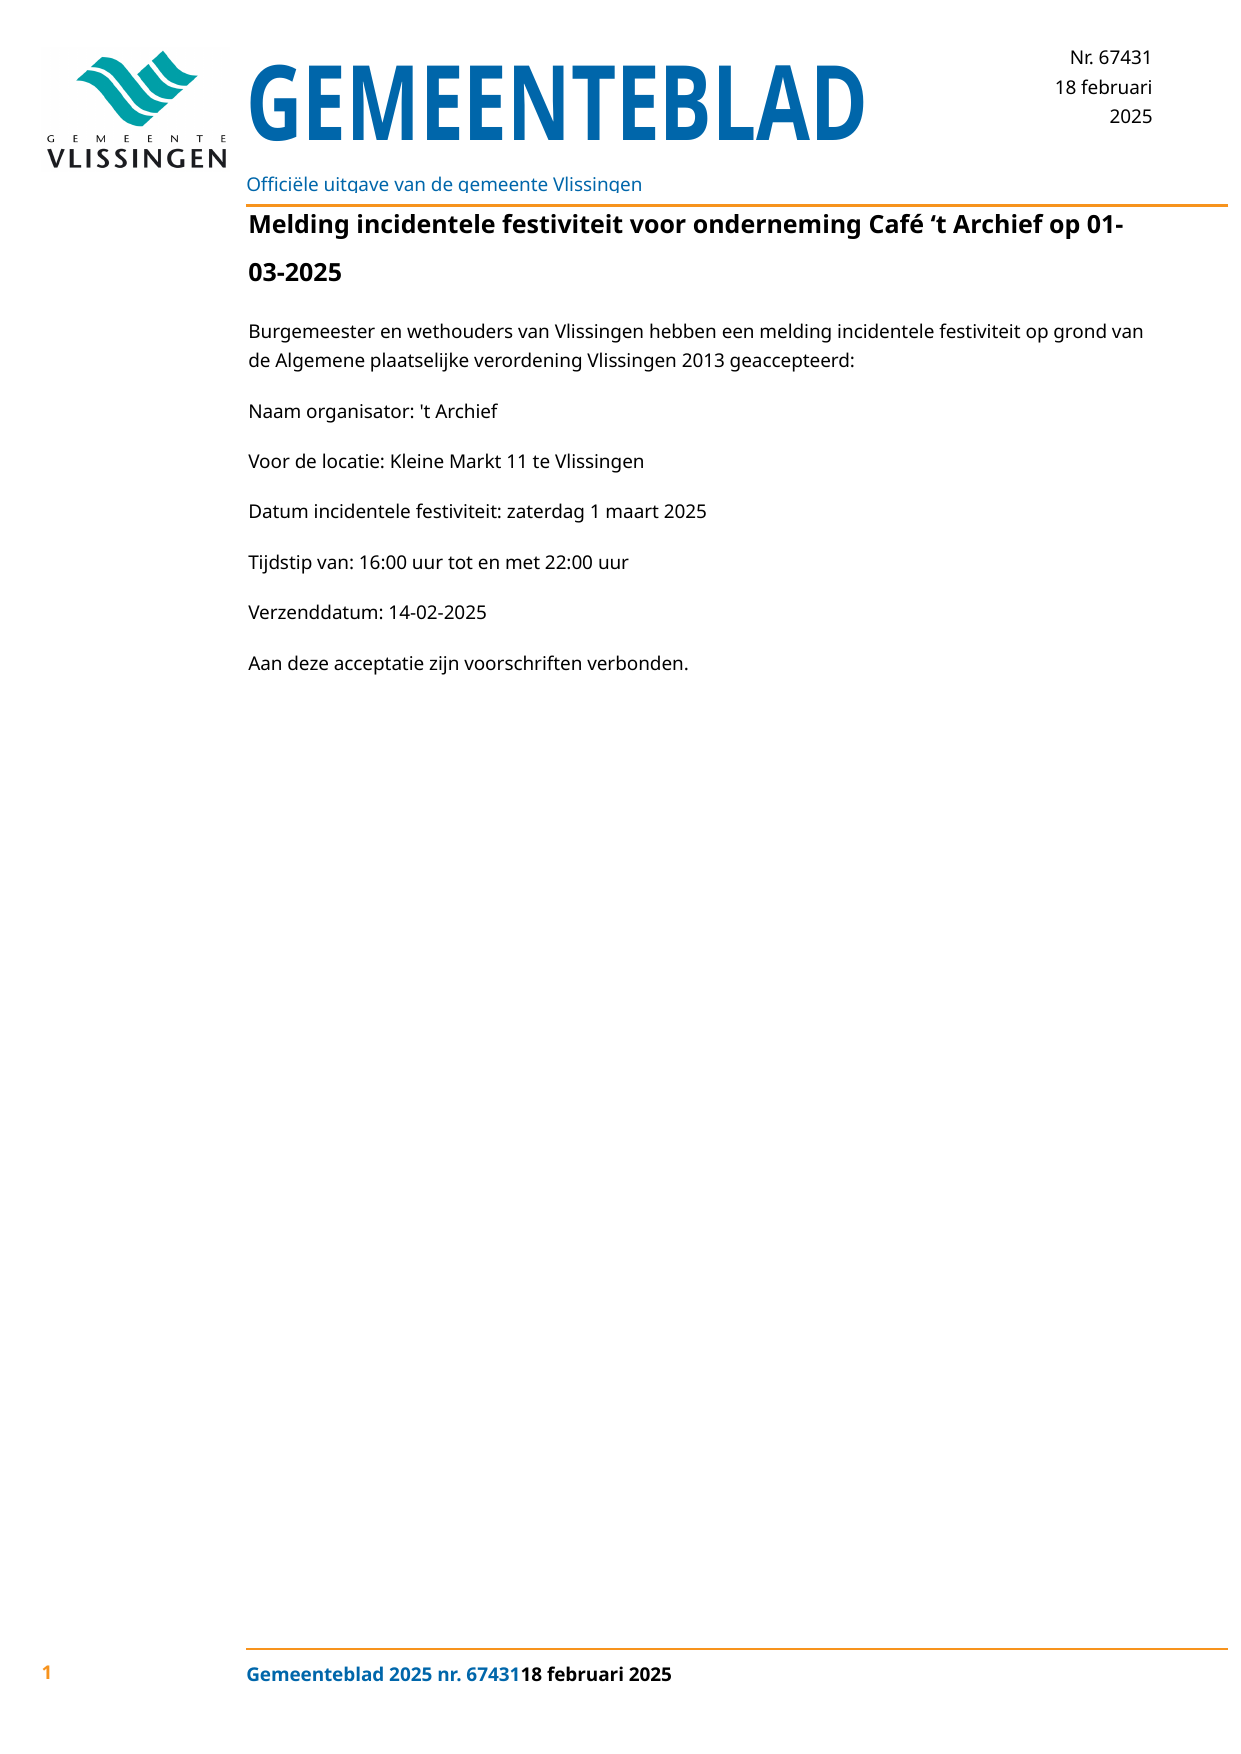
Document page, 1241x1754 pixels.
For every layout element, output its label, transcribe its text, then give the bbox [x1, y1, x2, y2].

text Melding incidentele festiviteit voor onderneming Café ‘t Archief op 01-03-2025 [248, 207, 1152, 288]
text Voor de locatie: Kleine Markt 11 te Vlissingen [248, 448, 1152, 474]
text Verzenddatum: 14-02-2025 [248, 599, 1152, 625]
picture [41, 47, 231, 172]
text Burgemeester en wethouders van Vlissingen hebben een melding incidentele festiviteit op grond van de Algemene plaatselijke verordening Vlissingen 2013 geaccepteerd: [248, 318, 1152, 373]
text Datum incidentele festiviteit: zaterdag 1 maart 2025 [248, 499, 1152, 524]
text Naam organisator: 't Archief [248, 398, 1152, 424]
text Tijdstip van: 16:00 uur tot en met 22:00 uur [248, 549, 1152, 575]
text Aan deze acceptatie zijn voorschriften verbonden. [248, 650, 1152, 676]
